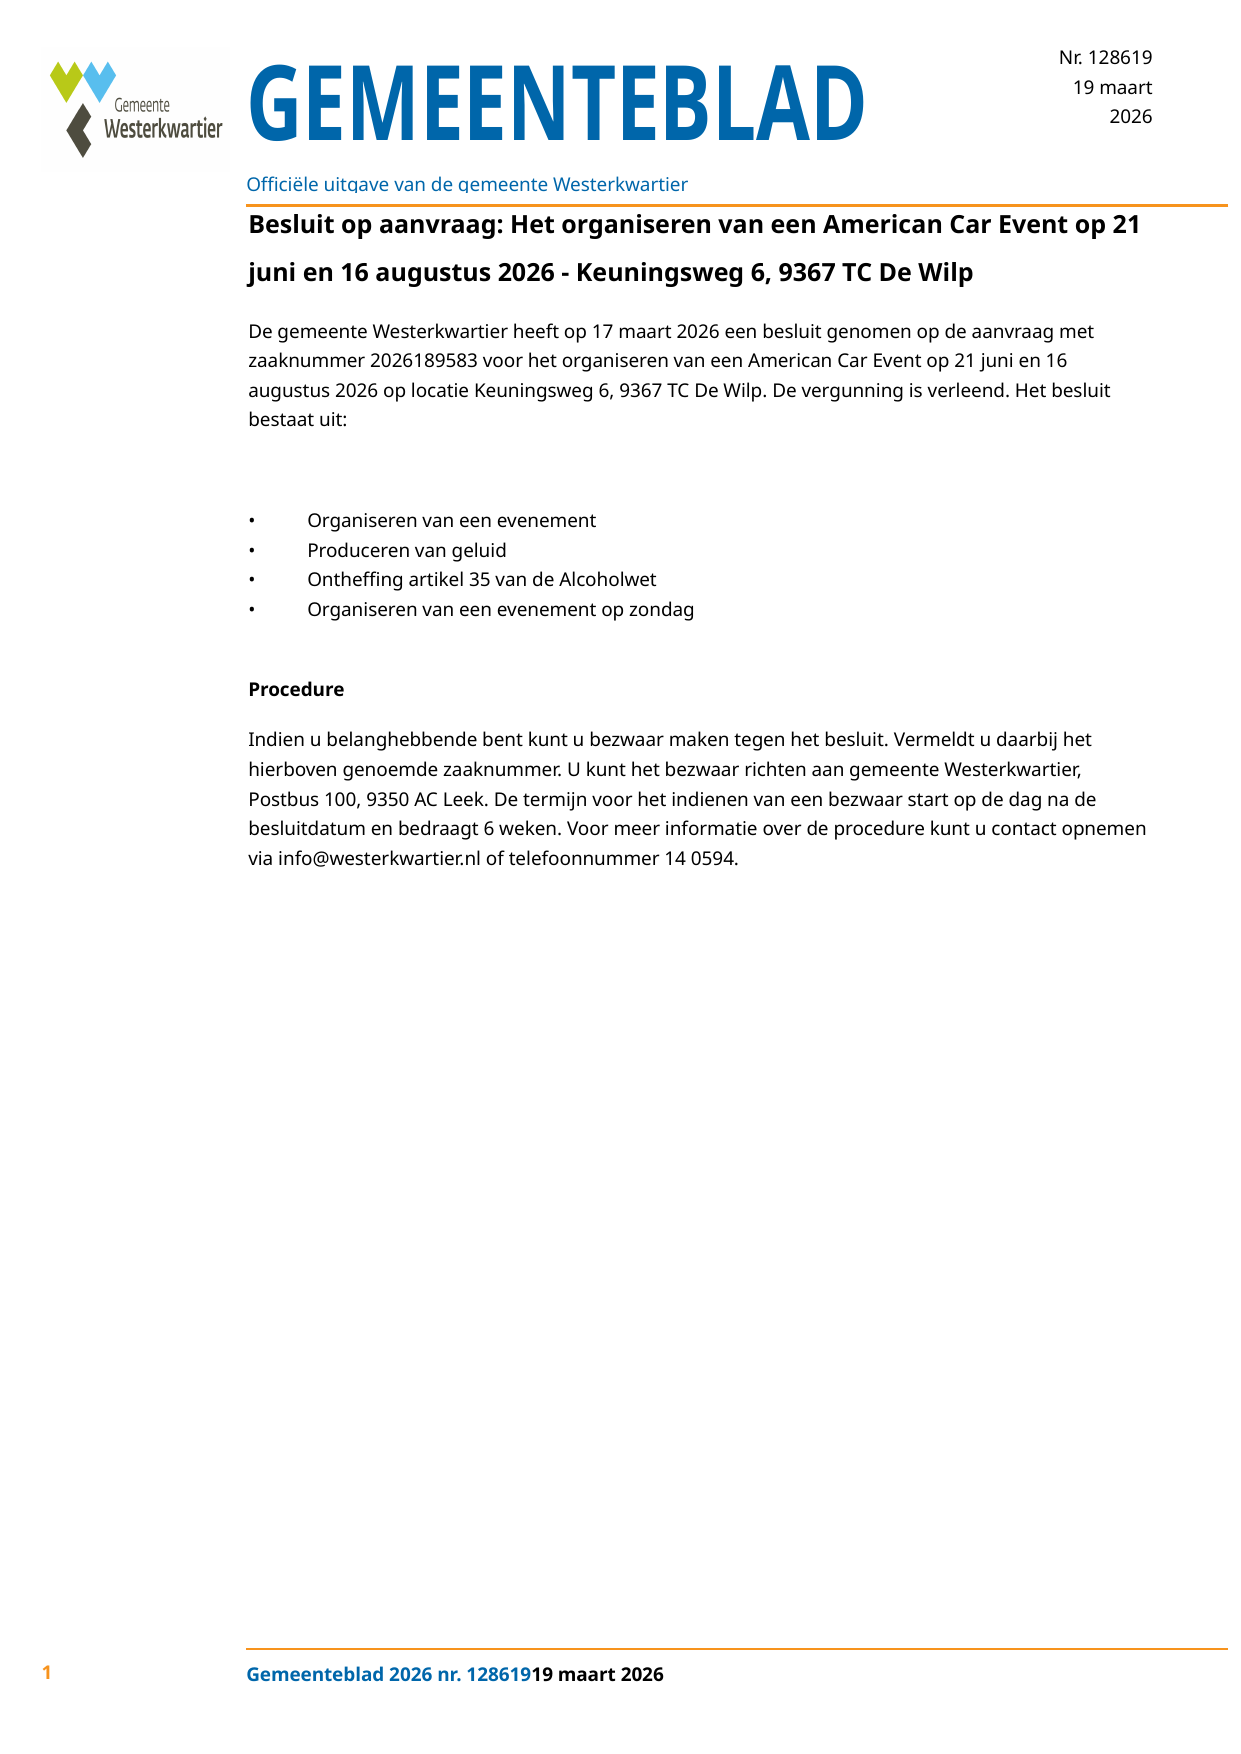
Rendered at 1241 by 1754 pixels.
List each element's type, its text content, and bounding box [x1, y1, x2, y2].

text Indien u belanghebbende bent kunt u bezwaar maken tegen het besluit. Vermeldt u daarbij het hierboven genoemde zaaknummer. U kunt het bezwaar richten aan gemeente Westerkwartier, Postbus 100, 9350 AC Leek. De termijn voor het indienen van een bezwaar start op de dag na de besluitdatum en bedraagt 6 weken. Voor meer informatie over de procedure kunt u contact opnemen via info@westerkwartier.nl of telefoonnummer 14 0594. [248, 727, 1152, 871]
list Ontheffing artikel 35 van de Alcoholwet [248, 567, 1152, 592]
text Procedure [248, 676, 1152, 702]
text Besluit op aanvraag: Het organiseren van een American Car Event op 21 juni en 16 augustus 2026 - Keuningsweg 6, 9367 TC De Wilp [248, 207, 1152, 288]
list Organiseren van een evenement [248, 507, 1152, 533]
text De gemeente Westerkwartier heeft op 17 maart 2026 een besluit genomen op de aanvraag met zaaknummer 2026189583 voor het organiseren van een American Car Event op 21 juni en 16 augustus 2026 op locatie Keuningsweg 6, 9367 TC De Wilp. De vergunning is verleend. Het besluit bestaat uit: [248, 318, 1152, 432]
list Organiseren van een evenement op zondag [248, 596, 1152, 622]
list Produceren van geluid [248, 537, 1152, 563]
picture [41, 47, 231, 172]
